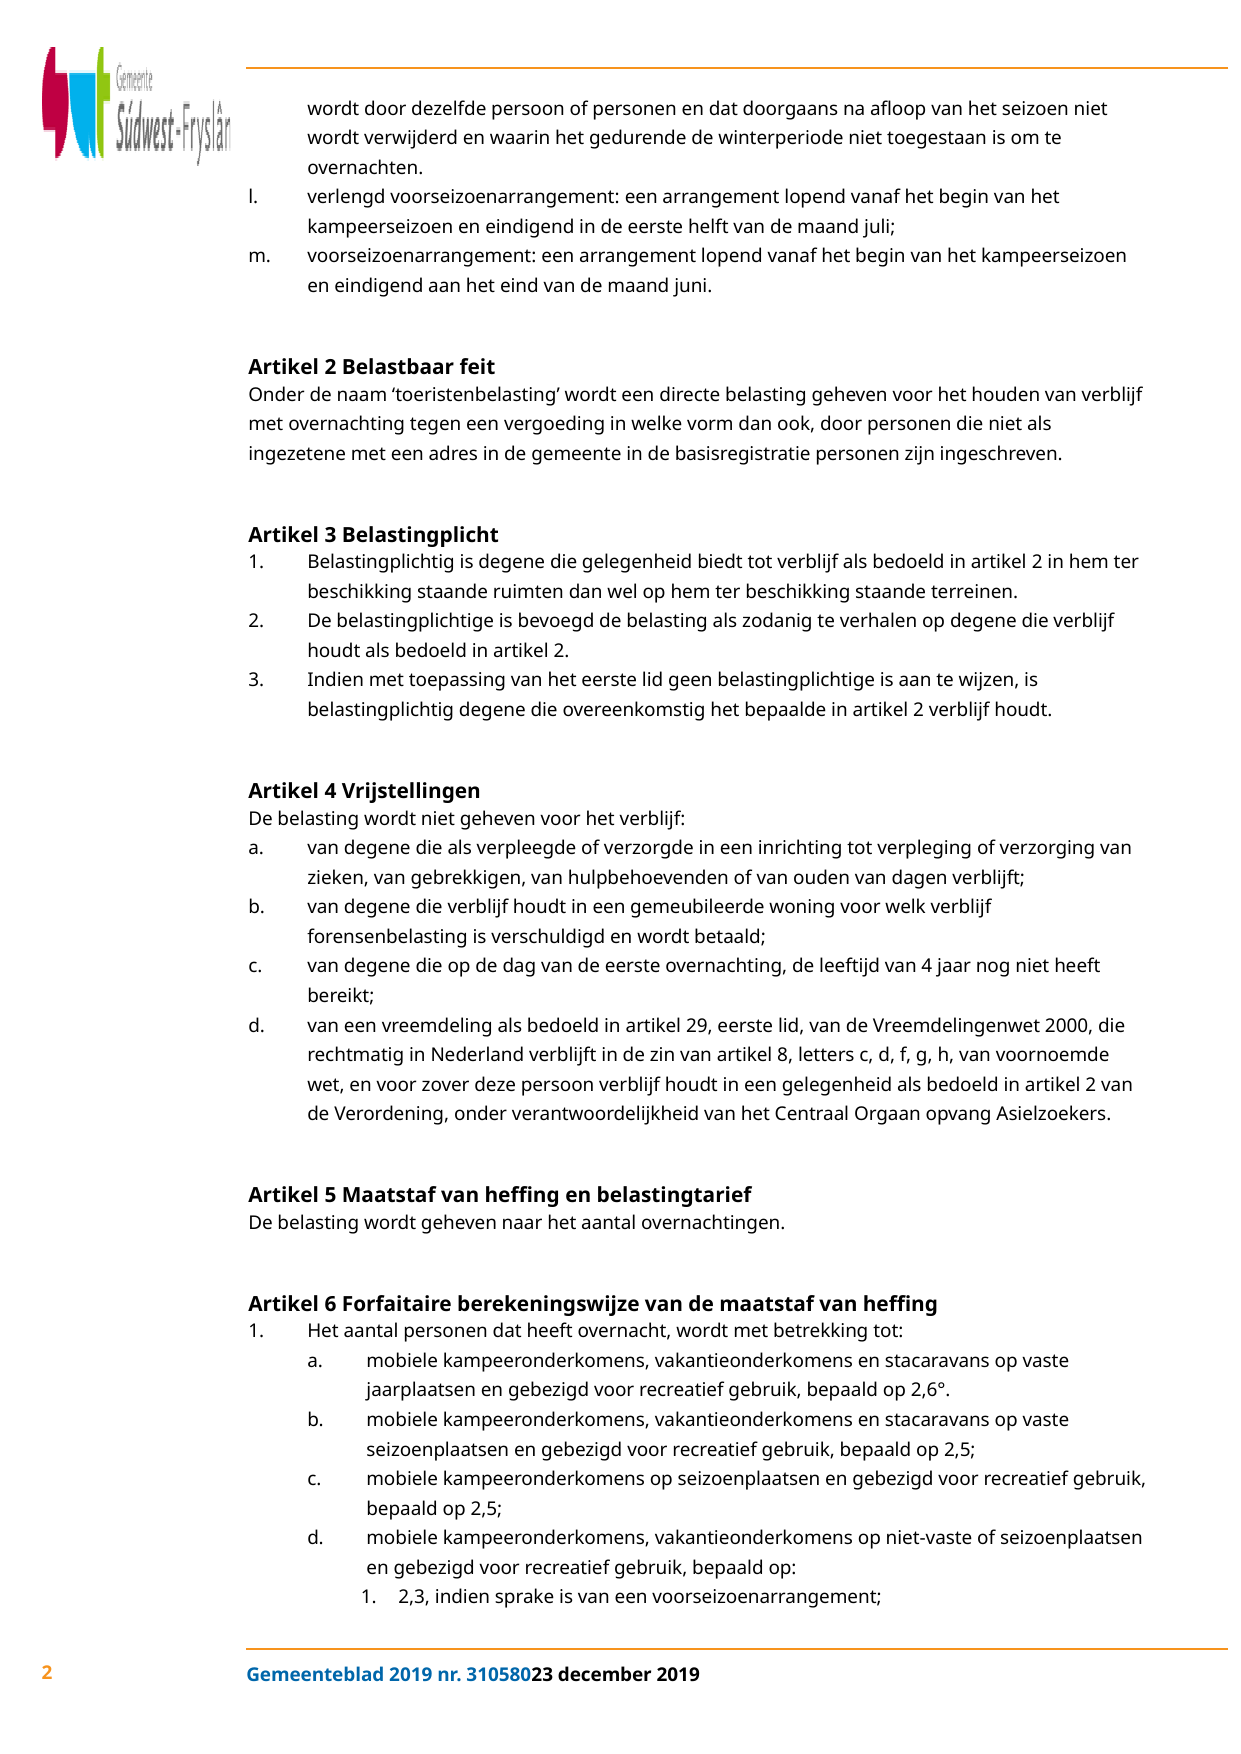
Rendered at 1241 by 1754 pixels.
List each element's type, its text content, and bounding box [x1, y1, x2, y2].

list De belastingplichtige is bevoegd de belasting als zodanig te verhalen op degene die verblijf houdt als bedoeld in artikel 2. [248, 607, 1152, 663]
text Onder de naam ‘toeristenbelasting’ wordt een directe belasting geheven voor het houden van verblijf met overnachting tegen een vergoeding in welke vorm dan ook, door personen die niet als ingezetene met een adres in de gemeente in de basisregistratie personen zijn ingeschreven. [248, 381, 1152, 466]
list van een vreemdeling als bedoeld in artikel 29, eerste lid, van de Vreemdelingenwet 2000, die rechtmatig in Nederland verblijft in de zin van artikel 8, letters c, d, f, g, h, van voornoemde wet, en voor zover deze persoon verblijf houdt in een gelegenheid als bedoeld in artikel 2 van de Verordening, onder verantwoordelijkheid van het Centraal Orgaan opvang Asielzoekers. [248, 1012, 1152, 1126]
text Artikel 6 Forfaitaire berekeningswijze van de maatstaf van heffing [248, 1289, 1152, 1317]
list mobiele kampeeronderkomens, vakantieonderkomens op niet-vaste of seizoenplaatsen en gebezigd voor recreatief gebruik, bepaald op: [307, 1524, 1152, 1580]
list Belastingplichtig is degene die gelegenheid biedt tot verblijf als bedoeld in artikel 2 in hem ter beschikking staande ruimten dan wel op hem ter beschikking staande terreinen. [248, 548, 1152, 604]
text Artikel 3 Belastingplicht [248, 520, 1152, 548]
text Artikel 4 Vrijstellingen [248, 776, 1152, 805]
list van degene die verblijf houdt in een gemeubileerde woning voor welk verblijf forensenbelasting is verschuldigd en wordt betaald; [248, 893, 1152, 949]
list van degene die op de dag van de eerste overnachting, de leeftijd van 4 jaar nog niet heeft bereikt; [248, 953, 1152, 1008]
text De belasting wordt geheven naar het aantal overnachtingen. [248, 1209, 1152, 1235]
list Indien met toepassing van het eerste lid geen belastingplichtige is aan te wijzen, is belastingplichtig degene die overeenkomstig het bepaalde in artikel 2 verblijf houdt. [248, 667, 1152, 722]
list Het aantal personen dat heeft overnacht, wordt met betrekking tot: [248, 1317, 1152, 1343]
text Artikel 5 Maatstaf van heffing en belastingtarief [248, 1181, 1152, 1209]
list wordt door dezelfde persoon of personen en dat doorgaans na afloop van het seizoen niet wordt verwijderd en waarin het gedurende de winterperiode niet toegestaan is om te overnachten. [248, 95, 1152, 180]
text De belasting wordt niet geheven voor het verblijf: [248, 805, 1152, 830]
picture [41, 47, 231, 172]
list verlengd voorseizoenarrangement: een arrangement lopend vanaf het begin van het kampeerseizoen en eindigend in de eerste helft van de maand juli; [248, 183, 1152, 239]
list voorseizoenarrangement: een arrangement lopend vanaf het begin van het kampeerseizoen en eindigend aan het eind van de maand juni. [248, 243, 1152, 298]
list mobiele kampeeronderkomens op seizoenplaatsen en gebezigd voor recreatief gebruik, bepaald op 2,5; [307, 1465, 1152, 1521]
list van degene die als verpleegde of verzorgde in een inrichting tot verpleging of verzorging van zieken, van gebrekkigen, van hulpbehoevenden of van ouden van dagen verblijft; [248, 834, 1152, 889]
list 2,3, indien sprake is van een voorseizoenarrangement; [361, 1584, 1152, 1609]
text Artikel 2 Belastbaar feit [248, 352, 1152, 381]
list mobiele kampeeronderkomens, vakantieonderkomens en stacaravans op vaste seizoenplaatsen en gebezigd voor recreatief gebruik, bepaald op 2,5; [307, 1406, 1152, 1461]
list mobiele kampeeronderkomens, vakantieonderkomens en stacaravans op vaste jaarplaatsen en gebezigd voor recreatief gebruik, bepaald op 2,6°. [307, 1347, 1152, 1402]
